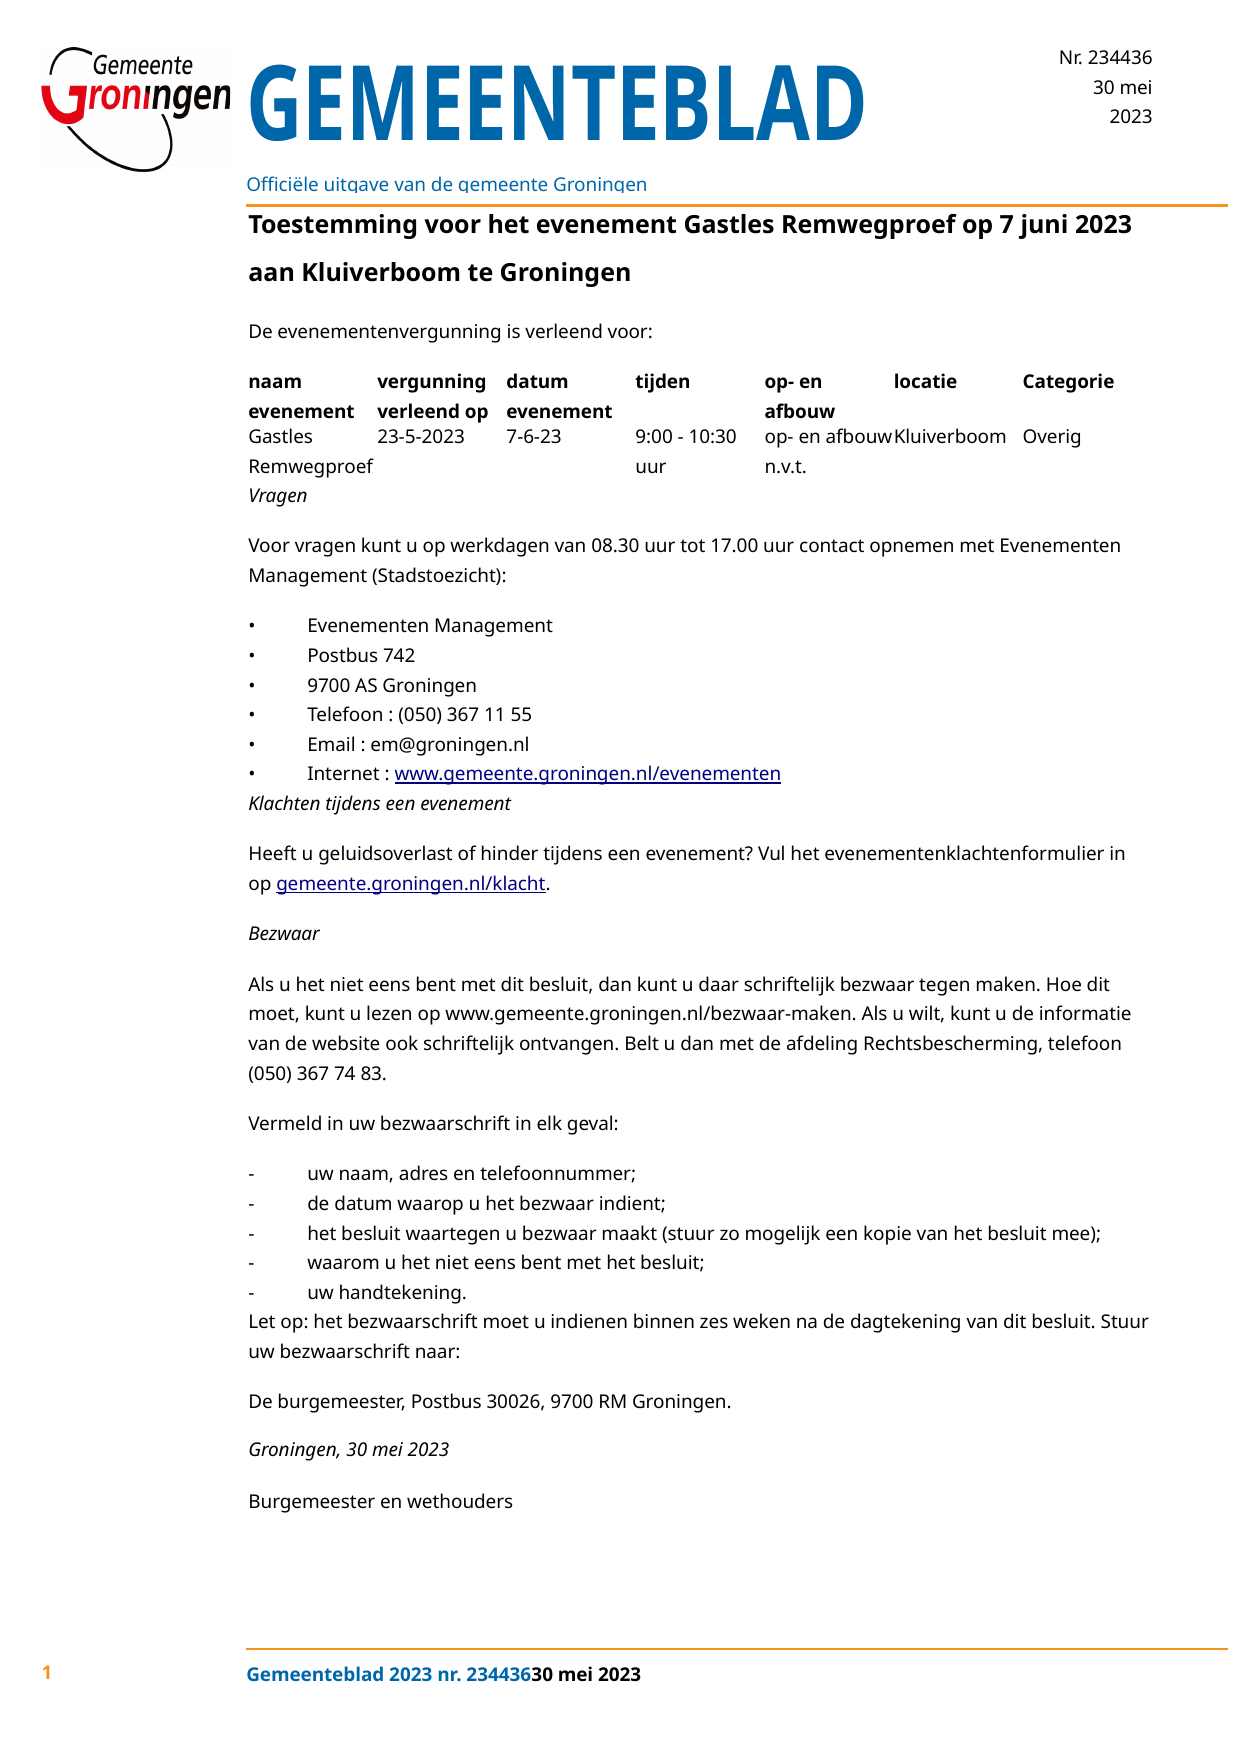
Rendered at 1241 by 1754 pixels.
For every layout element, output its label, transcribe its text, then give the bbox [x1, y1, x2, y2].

table_cell Overig [1023, 424, 1152, 479]
text Let op: het bezwaarschrift moet u indienen binnen zes weken na de dagtekening van dit besluit. Stuur uw bezwaarschrift naar: [248, 1308, 1152, 1364]
table_header tijden [635, 369, 764, 424]
text Vragen [248, 482, 1152, 508]
table_cell Gastles Remwegproef [248, 424, 377, 479]
text Bezwaar [248, 921, 1152, 946]
text Voor vragen kunt u op werkdagen van 08.30 uur tot 17.00 uur contact opnemen met Evenementen Management (Stadstoezicht): [248, 533, 1152, 588]
text De burgemeester, Postbus 30026, 9700 RM Groningen. [248, 1388, 1152, 1414]
text Klachten tijdens een evenement [248, 790, 1152, 816]
list Telefoon : (050) 367 11 55 [248, 701, 1152, 727]
list het besluit waartegen u bezwaar maakt (stuur zo mogelijk een kopie van het besluit mee); [248, 1220, 1152, 1246]
text Heeft u geluidsoverlast of hinder tijdens een evenement? Vul het evenementenklachtenformulier in op gemeente.groningen.nl/klacht. [248, 841, 1152, 896]
table_header Categorie [1023, 369, 1152, 424]
list Evenementen Management [248, 613, 1152, 638]
table_cell Kluiverboom [894, 424, 1022, 479]
list Email : em@groningen.nl [248, 731, 1152, 757]
table_header vergunning verleend op [377, 369, 506, 424]
text Toestemming voor het evenement Gastles Remwegproef op 7 juni 2023 aan Kluiverboom te Groningen [248, 207, 1152, 288]
picture [41, 47, 231, 172]
list uw naam, adres en telefoonnummer; [248, 1161, 1152, 1186]
list waarom u het niet eens bent met het besluit; [248, 1249, 1152, 1275]
list uw handtekening. [248, 1279, 1152, 1305]
list 9700 AS Groningen [248, 672, 1152, 698]
table_header naam evenement [248, 369, 377, 424]
text Burgemeester en wethouders [248, 1488, 1152, 1513]
table_cell 23-5-2023 [377, 424, 506, 479]
table_cell 7-6-23 [506, 424, 635, 479]
table_cell 9:00 - 10:30 uur [635, 424, 764, 479]
list Postbus 742 [248, 642, 1152, 668]
table_header op- en afbouw [764, 369, 893, 424]
list de datum waarop u het bezwaar indient; [248, 1190, 1152, 1216]
text Vermeld in uw bezwaarschrift in elk geval: [248, 1110, 1152, 1136]
text De evenementenvergunning is verleend voor: [248, 318, 1152, 344]
text Groningen, 30 mei 2023 [248, 1436, 1152, 1462]
table_cell op- en afbouw n.v.t. [764, 424, 893, 479]
table_header locatie [894, 369, 1022, 424]
text Als u het niet eens bent met dit besluit, dan kunt u daar schriftelijk bezwaar tegen maken. Hoe dit moet, kunt u lezen op www.gemeente.groningen.nl/bezwaar-maken. Als u wilt, kunt u de informatie van de website ook schriftelijk ontvangen. Belt u dan met de afdeling Rechtsbescherming, telefoon (050) 367 74 83. [248, 971, 1152, 1086]
list Internet : www.gemeente.groningen.nl/evenementen [248, 761, 1152, 786]
table_header datum evenement [506, 369, 635, 424]
